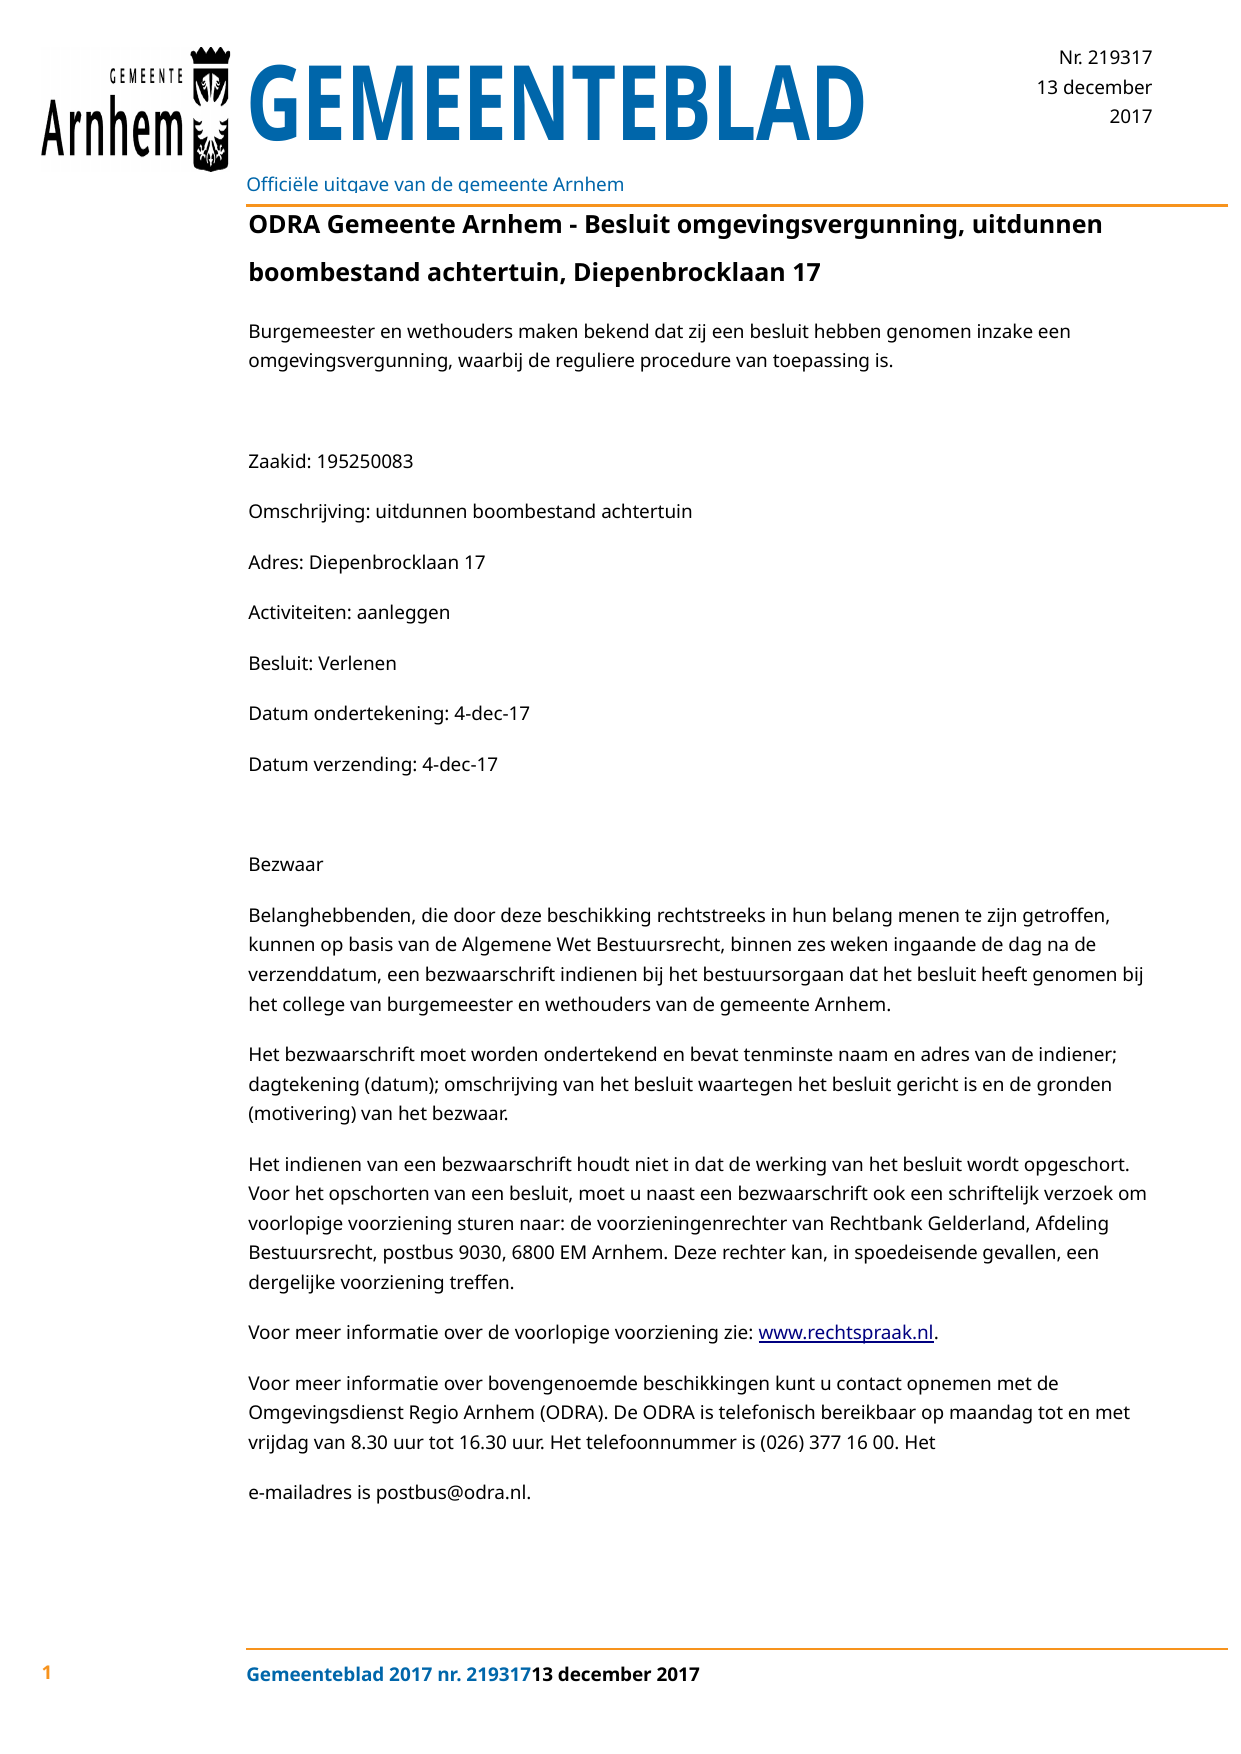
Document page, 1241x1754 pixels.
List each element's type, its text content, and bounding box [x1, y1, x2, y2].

text Bezwaar [248, 852, 1152, 877]
text ODRA Gemeente Arnhem - Besluit omgevingsvergunning, uitdunnen boombestand achtertuin, Diepenbrocklaan 17 [248, 207, 1152, 288]
text Datum ondertekening: 4-dec-17 [248, 700, 1152, 726]
text Datum verzending: 4-dec-17 [248, 751, 1152, 777]
picture [41, 47, 231, 172]
text Adres: Diepenbrocklaan 17 [248, 549, 1152, 575]
text Besluit: Verlenen [248, 650, 1152, 676]
text Voor meer informatie over de voorlopige voorziening zie: www.rechtspraak.nl. [248, 1319, 1152, 1345]
text Burgemeester en wethouders maken bekend dat zij een besluit hebben genomen inzake een omgevingsvergunning, waarbij de reguliere procedure van toepassing is. [248, 318, 1152, 373]
text Belanghebbenden, die door deze beschikking rechtstreeks in hun belang menen te zijn getroffen, kunnen op basis van de Algemene Wet Bestuursrecht, binnen zes weken ingaande de dag na de verzenddatum, een bezwaarschrift indienen bij het bestuursorgaan dat het besluit heeft genomen bij het college van burgemeester en wethouders van de gemeente Arnhem. [248, 902, 1152, 1017]
text e-mailadres is postbus@odra.nl. [248, 1479, 1152, 1505]
text Voor meer informatie over bovengenoemde beschikkingen kunt u contact opnemen met de Omgevingsdienst Regio Arnhem (ODRA). De ODRA is telefonisch bereikbaar op maandag tot en met vrijdag van 8.30 uur tot 16.30 uur. Het telefoonnummer is (026) 377 16 00. Het [248, 1370, 1152, 1455]
text Activiteiten: aanleggen [248, 599, 1152, 625]
text Omschrijving: uitdunnen boombestand achtertuin [248, 499, 1152, 524]
text Het bezwaarschrift moet worden ondertekend en bevat tenminste naam en adres van de indiener; dagtekening (datum); omschrijving van het besluit waartegen het besluit gericht is en de gronden (motivering) van het bezwaar. [248, 1041, 1152, 1126]
text Het indienen van een bezwaarschrift houdt niet in dat de werking van het besluit wordt opgeschort. Voor het opschorten van een besluit, moet u naast een bezwaarschrift ook een schriftelijk verzoek om voorlopige voorziening sturen naar: de voorzieningenrechter van Rechtbank Gelderland, Afdeling Bestuursrecht, postbus 9030, 6800 EM Arnhem. Deze rechter kan, in spoedeisende gevallen, een dergelijke voorziening treffen. [248, 1151, 1152, 1295]
text Zaakid: 195250083 [248, 448, 1152, 474]
